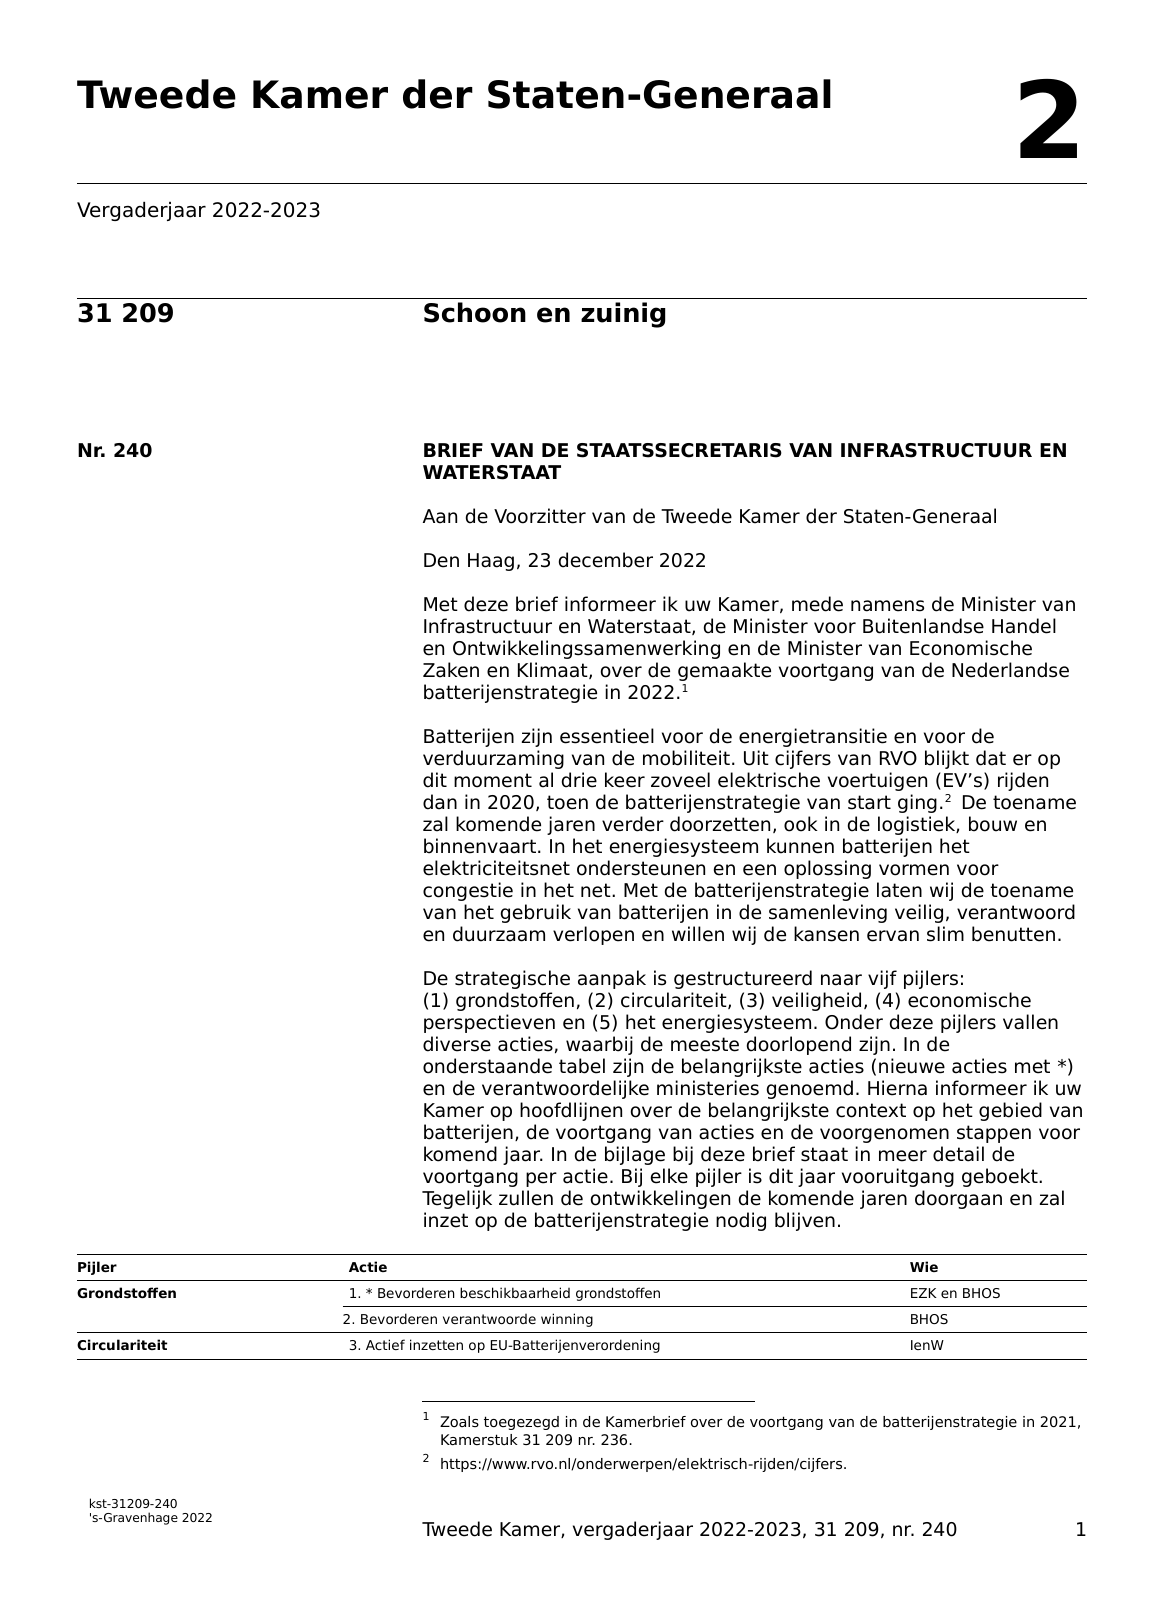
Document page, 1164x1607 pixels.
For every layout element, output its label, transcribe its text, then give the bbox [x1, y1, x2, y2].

table_header Tweede Kamer der Staten-Generaal [77, 59, 886, 183]
text Den Haag, 23 december 2022 [422, 550, 1087, 572]
table_cell IenW [904, 1333, 1087, 1358]
subtitle Nr. 240 BRIEF VAN DE STAATSSECRETARIS VAN INFRASTRUCTUUR EN WATERSTAAT [77, 440, 1087, 484]
text Batterijen zijn essentieel voor de energietransitie en voor de verduurzaming van de mobiliteit. Uit cijfers van RVO blijkt dat er op dit moment al drie keer zoveel elektrische voertuigen (EV’s) rijden dan in 2020, toen de batterijenstrategie van start ging. De toename zal komende jaren verder doorzetten, ook in de logistiek, bouw en binnenvaart. In het energiesysteem kunnen batterijen het elektriciteitsnet ondersteunen en een oplossing vormen voor congestie in het net. Met de batterijenstrategie laten wij de toename van het gebruik van batterijen in de samenleving veilig, verantwoord en duurzaam verlopen en willen wij de kansen ervan slim benutten. [422, 726, 1087, 946]
text 's-Gravenhage 2022 [88, 1511, 323, 1525]
table_cell Vergaderjaar 2022-2023 [77, 184, 1087, 298]
table_cell 1. * Bevorderen beschikbaarheid grondstoffen [343, 1281, 903, 1306]
subtitle 31 209 Schoon en zuinig [77, 299, 1087, 329]
text Aan de Voorzitter van de Tweede Kamer der Staten-Generaal [422, 506, 1087, 528]
table_header Wie [904, 1255, 1087, 1280]
table_header Actie [343, 1255, 903, 1280]
table_cell BHOS [904, 1307, 1087, 1332]
text Zoals toegezegd in de Kamerbrief over de voortgang van de batterijenstrategie in 2021, Kamerstuk 31 209 nr. 236. [422, 1410, 1087, 1449]
table_cell EZK en BHOS [904, 1281, 1087, 1306]
table_header Pijler [77, 1255, 342, 1280]
text kst-31209-240 [88, 1497, 323, 1511]
text Met deze brief informeer ik uw Kamer, mede namens de Minister van Infrastructuur en Waterstaat, de Minister voor Buitenlandse Handel en Ontwikkelingssamenwerking en de Minister van Economische Zaken en Klimaat, over de gemaakte voortgang van de Nederlandse batterijenstrategie in 2022. [422, 594, 1087, 704]
table_cell 3. Actief inzetten op EU-Batterijenverordening [343, 1333, 903, 1358]
table_cell 2. Bevorderen verantwoorde winning [343, 1307, 903, 1332]
table_cell Circulariteit [77, 1333, 342, 1358]
table_header 2 [886, 59, 1087, 183]
table_cell Grondstoffen [77, 1281, 342, 1332]
text De strategische aanpak is gestructureerd naar vijf pijlers: (1) grondstoffen, (2) circulariteit, (3) veiligheid, (4) economische perspectieven en (5) het energiesysteem. Onder deze pijlers vallen diverse acties, waarbij de meeste doorlopend zijn. In de onderstaande tabel zijn de belangrijkste acties (nieuwe acties met *) en de verantwoordelijke ministeries genoemd. Hierna informeer ik uw Kamer op hoofdlijnen over de belangrijkste context op het gebied van batterijen, de voortgang van acties en de voorgenomen stappen voor komend jaar. In de bijlage bij deze brief staat in meer detail de voortgang per actie. Bij elke pijler is dit jaar vooruitgang geboekt. Tegelijk zullen de ontwikkelingen de komende jaren doorgaan en zal inzet op de batterijenstrategie nodig blijven. [422, 968, 1087, 1232]
text https://www.rvo.nl/onderwerpen/elektrisch-rijden/cijfers. [422, 1452, 1087, 1474]
